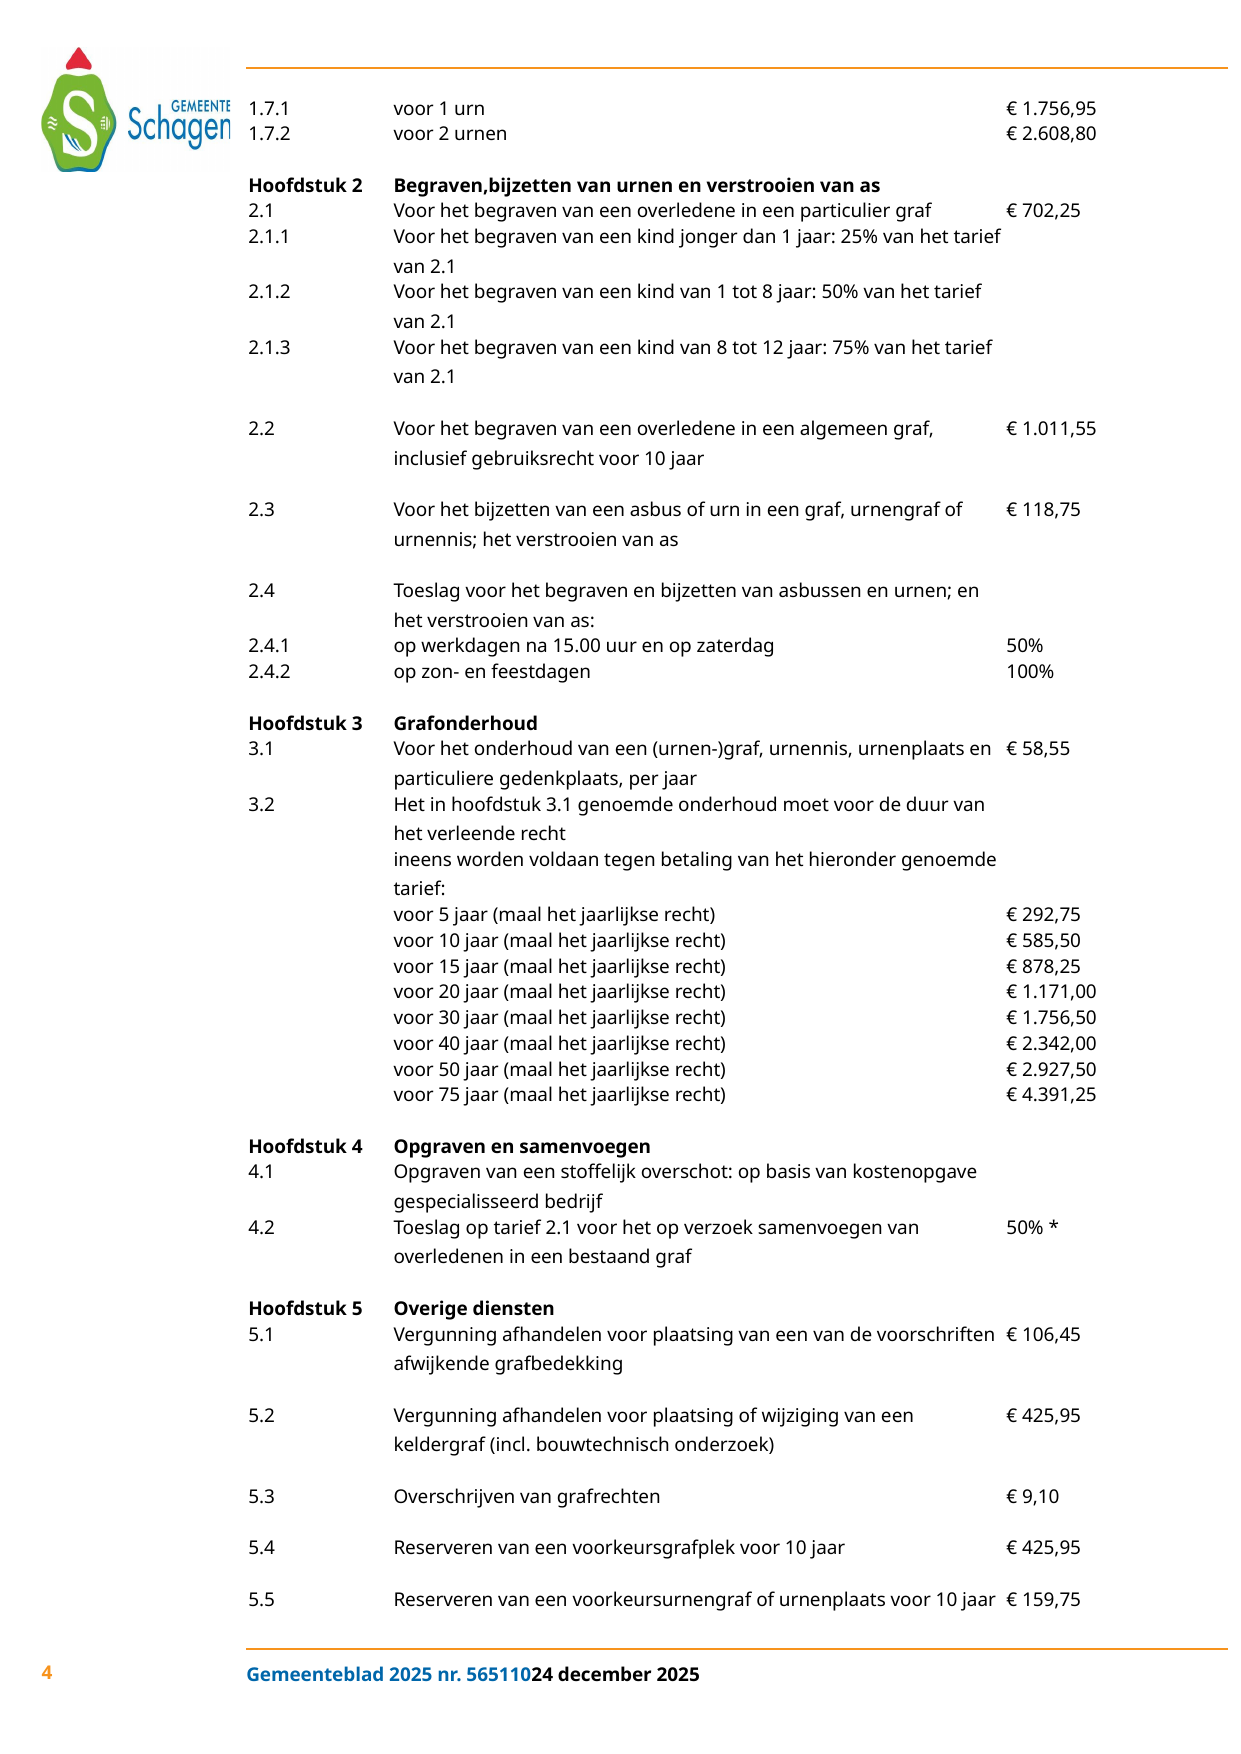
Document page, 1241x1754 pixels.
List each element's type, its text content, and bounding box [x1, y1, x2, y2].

table_cell [1006, 1376, 1152, 1402]
table_cell [1006, 1133, 1152, 1159]
table_cell [393, 146, 1006, 172]
table_cell 2.4.1 [248, 633, 393, 658]
table_cell [1006, 1159, 1152, 1214]
table_cell [248, 927, 393, 953]
table_cell [1006, 1560, 1152, 1586]
table_cell [248, 953, 393, 978]
table_cell 4.1 [248, 1159, 393, 1214]
table_cell [1006, 146, 1152, 172]
table_cell voor 75 jaar (maal het jaarlijkse recht) [393, 1081, 1006, 1107]
table_cell € 106,45 [1006, 1321, 1152, 1376]
picture [41, 47, 231, 172]
table_cell [248, 1457, 393, 1483]
table_cell voor 40 jaar (maal het jaarlijkse recht) [393, 1030, 1006, 1056]
table_cell 50% [1006, 633, 1152, 658]
table_cell € 2.608,80 [1006, 121, 1152, 146]
table_cell 1.7.2 [248, 121, 393, 146]
table_cell Voor het begraven van een kind van 1 tot 8 jaar: 50% van het tarief van 2.1 [393, 279, 1006, 334]
table_cell 5.2 [248, 1402, 393, 1457]
table_cell Grafonderhoud [393, 710, 1006, 735]
table_cell [248, 684, 393, 710]
table_cell € 878,25 [1006, 953, 1152, 978]
table_cell Voor het begraven van een kind jonger dan 1 jaar: 25% van het tarief van 2.1 [393, 224, 1006, 279]
table_cell [248, 146, 393, 172]
table_cell voor 30 jaar (maal het jaarlijkse recht) [393, 1004, 1006, 1030]
table_cell Voor het begraven van een overledene in een particulier graf [393, 198, 1006, 223]
table_cell 3.2 [248, 791, 393, 846]
table_cell 1.7.1 [248, 95, 393, 121]
table_cell [1006, 1509, 1152, 1534]
table_cell [393, 684, 1006, 710]
table_cell 2.1 [248, 198, 393, 223]
table_cell Voor het onderhoud van een (urnen-)graf, urnennis, urnenplaats en particuliere gedenkplaats, per jaar [393, 735, 1006, 791]
table_cell voor 1 urn [393, 95, 1006, 121]
table_cell € 2.342,00 [1006, 1030, 1152, 1056]
table_cell [393, 1457, 1006, 1483]
table_cell voor 15 jaar (maal het jaarlijkse recht) [393, 953, 1006, 978]
table_cell [1006, 172, 1152, 198]
table_cell [248, 551, 393, 577]
table_cell Vergunning afhandelen voor plaatsing van een van de voorschriften afwijkende grafbedekking [393, 1321, 1006, 1376]
table_cell voor 50 jaar (maal het jaarlijkse recht) [393, 1056, 1006, 1081]
table_cell [1006, 684, 1152, 710]
table_cell [248, 1030, 393, 1056]
table_cell [248, 1004, 393, 1030]
table_cell Hoofdstuk 2 [248, 172, 393, 198]
table_cell Voor het begraven van een overledene in een algemeen graf, inclusief gebruiksrecht voor 10 jaar [393, 415, 1006, 470]
table_cell [1006, 791, 1152, 846]
table_cell € 292,75 [1006, 901, 1152, 927]
table_cell 2.1.3 [248, 334, 393, 389]
table_cell [1006, 334, 1152, 389]
table_cell [248, 1107, 393, 1133]
table_cell [393, 1509, 1006, 1534]
table_cell [393, 1269, 1006, 1295]
table_cell [393, 470, 1006, 496]
table_cell 50% * [1006, 1214, 1152, 1269]
table_cell [248, 1056, 393, 1081]
table_cell [248, 1560, 393, 1586]
table_cell € 58,55 [1006, 735, 1152, 791]
table_cell € 1.756,95 [1006, 95, 1152, 121]
table_cell [248, 1269, 393, 1295]
table_cell op zon- en feestdagen [393, 658, 1006, 684]
table_cell Hoofdstuk 5 [248, 1295, 393, 1321]
table_cell [1006, 389, 1152, 415]
table_cell € 118,75 [1006, 496, 1152, 551]
table_cell [393, 551, 1006, 577]
table_cell [393, 1560, 1006, 1586]
table_cell [1006, 846, 1152, 901]
table_cell [248, 389, 393, 415]
table_cell Voor het begraven van een kind van 8 tot 12 jaar: 75% van het tarief van 2.1 [393, 334, 1006, 389]
table_cell € 9,10 [1006, 1483, 1152, 1508]
table_cell Voor het bijzetten van een asbus of urn in een graf, urnengraf of urnennis; het verstrooien van as [393, 496, 1006, 551]
table_cell [393, 389, 1006, 415]
table_cell 2.1.1 [248, 224, 393, 279]
table_cell € 159,75 [1006, 1586, 1152, 1611]
table_cell [248, 1081, 393, 1107]
table_cell [248, 901, 393, 927]
table_cell 5.5 [248, 1586, 393, 1611]
table_cell [1006, 279, 1152, 334]
table_cell Toeslag voor het begraven en bijzetten van asbussen en urnen; en het verstrooien van as: [393, 577, 1006, 632]
table_cell [1006, 470, 1152, 496]
table_cell [393, 1376, 1006, 1402]
table_cell € 585,50 [1006, 927, 1152, 953]
table_cell Toeslag op tarief 2.1 voor het op verzoek samenvoegen van overledenen in een bestaand graf [393, 1214, 1006, 1269]
table_cell op werkdagen na 15.00 uur en op zaterdag [393, 633, 1006, 658]
table_cell [248, 1376, 393, 1402]
table_cell € 425,95 [1006, 1534, 1152, 1560]
table_cell 4.2 [248, 1214, 393, 1269]
table_cell Reserveren van een voorkeursgrafplek voor 10 jaar [393, 1534, 1006, 1560]
table_cell ineens worden voldaan tegen betaling van het hieronder genoemde tarief: [393, 846, 1006, 901]
table_cell 2.3 [248, 496, 393, 551]
table_cell [1006, 1295, 1152, 1321]
table_cell [1006, 224, 1152, 279]
table_cell € 702,25 [1006, 198, 1152, 223]
table_cell [248, 470, 393, 496]
table_cell [248, 979, 393, 1004]
table_cell € 1.171,00 [1006, 979, 1152, 1004]
table_cell [1006, 710, 1152, 735]
table_cell 2.2 [248, 415, 393, 470]
table_cell 2.4.2 [248, 658, 393, 684]
table_cell Reserveren van een voorkeursurnengraf of urnenplaats voor 10 jaar [393, 1586, 1006, 1611]
table_cell € 4.391,25 [1006, 1081, 1152, 1107]
table_cell voor 20 jaar (maal het jaarlijkse recht) [393, 979, 1006, 1004]
table_cell [248, 1509, 393, 1534]
table_cell Hoofdstuk 4 [248, 1133, 393, 1159]
table_cell € 2.927,50 [1006, 1056, 1152, 1081]
table_cell [1006, 551, 1152, 577]
table_cell Vergunning afhandelen voor plaatsing of wijziging van een keldergraf (incl. bouwtechnisch onderzoek) [393, 1402, 1006, 1457]
table_cell Opgraven van een stoffelijk overschot: op basis van kostenopgave gespecialisseerd bedrijf [393, 1159, 1006, 1214]
table_cell 5.3 [248, 1483, 393, 1508]
table_cell € 1.011,55 [1006, 415, 1152, 470]
table_cell Overschrijven van grafrechten [393, 1483, 1006, 1508]
table_cell [1006, 1107, 1152, 1133]
table_cell 2.1.2 [248, 279, 393, 334]
table_cell 5.4 [248, 1534, 393, 1560]
table_cell [1006, 577, 1152, 632]
table_cell Hoofdstuk 3 [248, 710, 393, 735]
table_cell voor 5 jaar (maal het jaarlijkse recht) [393, 901, 1006, 927]
table_cell Het in hoofdstuk 3.1 genoemde onderhoud moet voor de duur van het verleende recht [393, 791, 1006, 846]
table_cell € 1.756,50 [1006, 1004, 1152, 1030]
table_cell [1006, 1457, 1152, 1483]
table_cell voor 10 jaar (maal het jaarlijkse recht) [393, 927, 1006, 953]
table_cell Opgraven en samenvoegen [393, 1133, 1006, 1159]
table_cell 5.1 [248, 1321, 393, 1376]
table_cell Begraven,bijzetten van urnen en verstrooien van as [393, 172, 1006, 198]
table_cell Overige diensten [393, 1295, 1006, 1321]
table_cell 3.1 [248, 735, 393, 791]
table_cell € 425,95 [1006, 1402, 1152, 1457]
table_cell 2.4 [248, 577, 393, 632]
table_cell 100% [1006, 658, 1152, 684]
table_cell [248, 846, 393, 901]
table_cell [393, 1107, 1006, 1133]
table_cell [1006, 1269, 1152, 1295]
table_cell voor 2 urnen [393, 121, 1006, 146]
